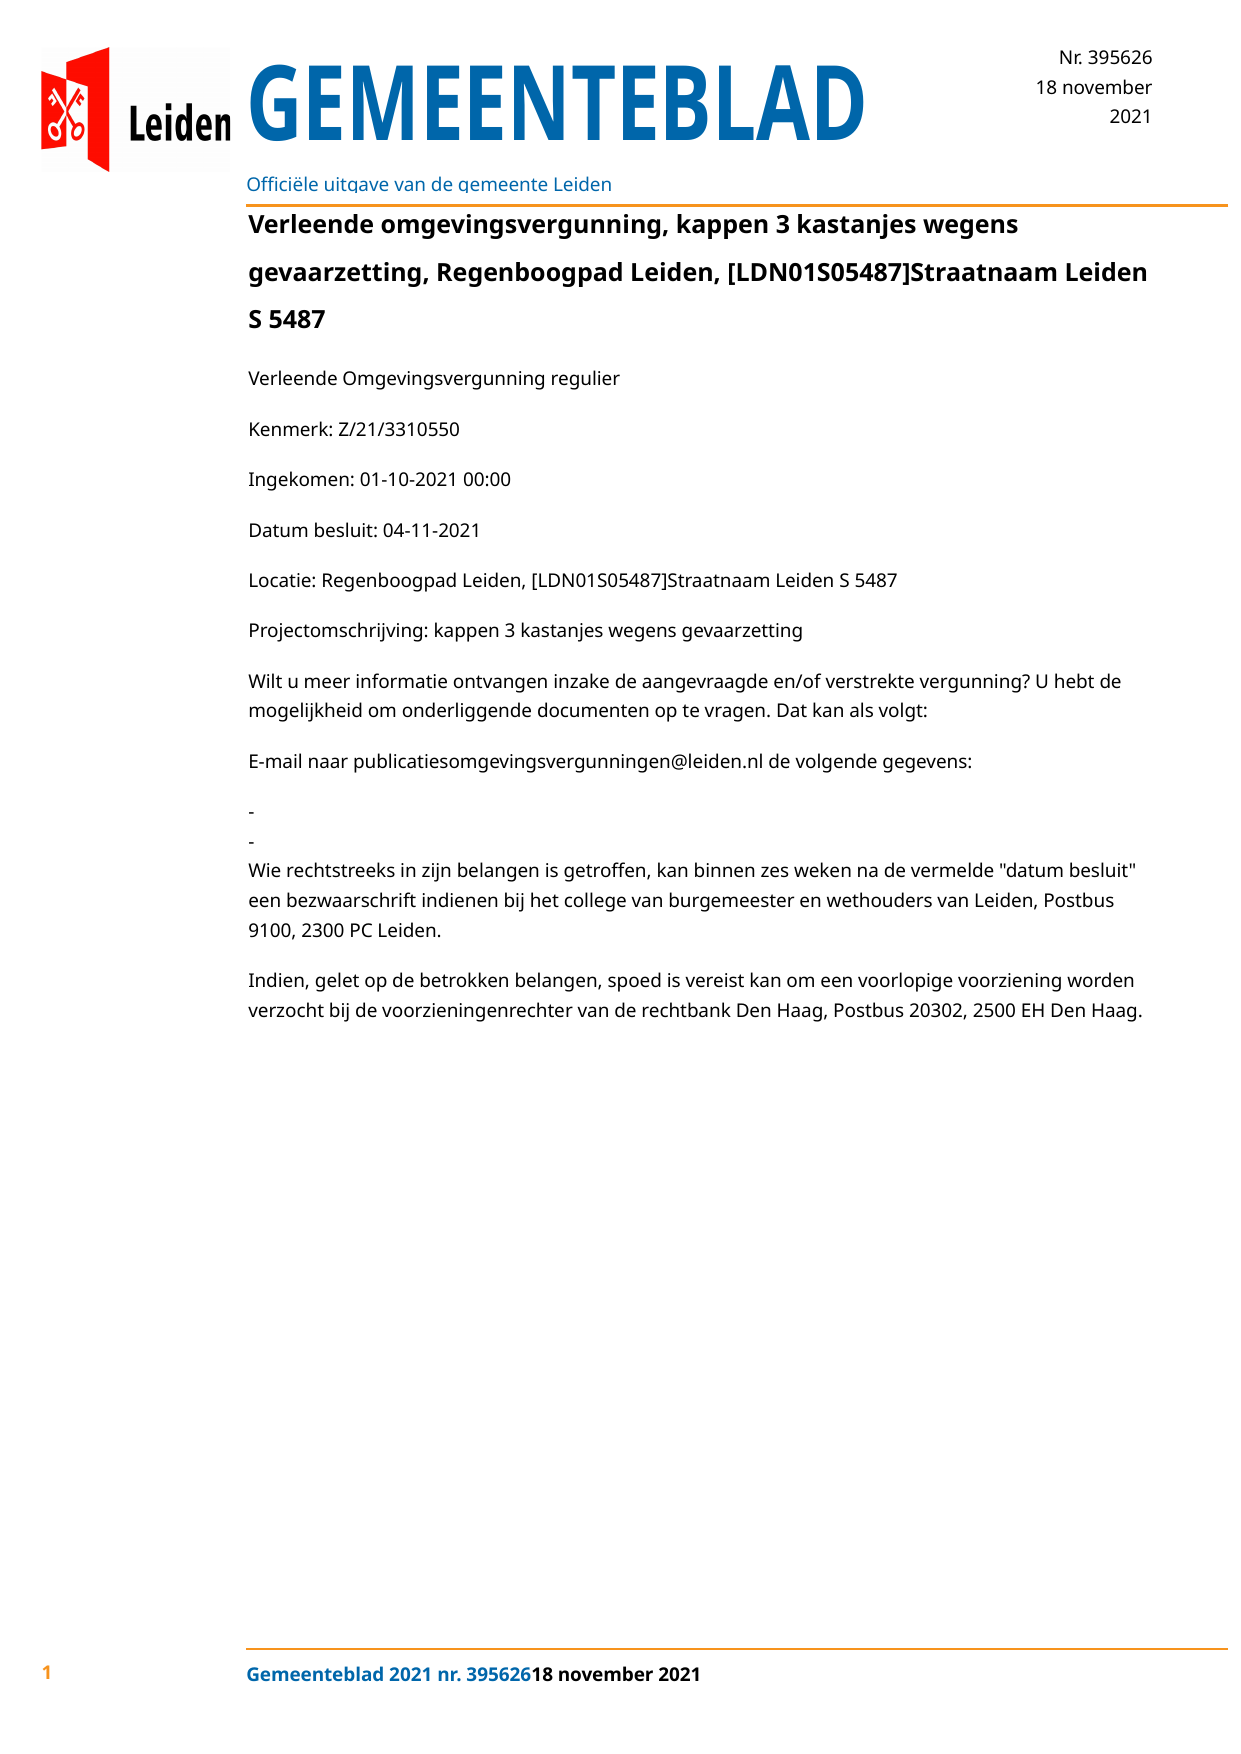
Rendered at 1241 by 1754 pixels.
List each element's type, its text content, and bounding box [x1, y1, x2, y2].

text E-mail naar publicatiesomgevingsvergunningen@leiden.nl de volgende gegevens: [248, 748, 1152, 774]
text Ingekomen: 01-10-2021 00:00 [248, 466, 1152, 492]
text Wilt u meer informatie ontvangen inzake de aangevraagde en/of verstrekte vergunning? U hebt de mogelijkheid om onderliggende documenten op te vragen. Dat kan als volgt: [248, 668, 1152, 723]
text Wie rechtstreeks in zijn belangen is getroffen, kan binnen zes weken na de vermelde "datum besluit" een bezwaarschrift indienen bij het college van burgemeester en wethouders van Leiden, Postbus 9100, 2300 PC Leiden. [248, 858, 1152, 942]
text Indien, gelet op de betrokken belangen, spoed is vereist kan om een voorlopige voorziening worden verzocht bij de voorzieningenrechter van de rechtbank Den Haag, Postbus 20302, 2500 EH Den Haag. [248, 967, 1152, 1022]
picture [41, 47, 231, 172]
text Kenmerk: Z/21/3310550 [248, 416, 1152, 442]
text Projectomschrijving: kappen 3 kastanjes wegens gevaarzetting [248, 618, 1152, 643]
text Datum besluit: 04-11-2021 [248, 517, 1152, 542]
text Verleende Omgevingsvergunning regulier [248, 366, 1152, 391]
text Verleende omgevingsvergunning, kappen 3 kastanjes wegens gevaarzetting, Regenboogpad Leiden, [LDN01S05487]Straatnaam Leiden S 5487 [248, 207, 1152, 336]
text Locatie: Regenboogpad Leiden, [LDN01S05487]Straatnaam Leiden S 5487 [248, 567, 1152, 593]
